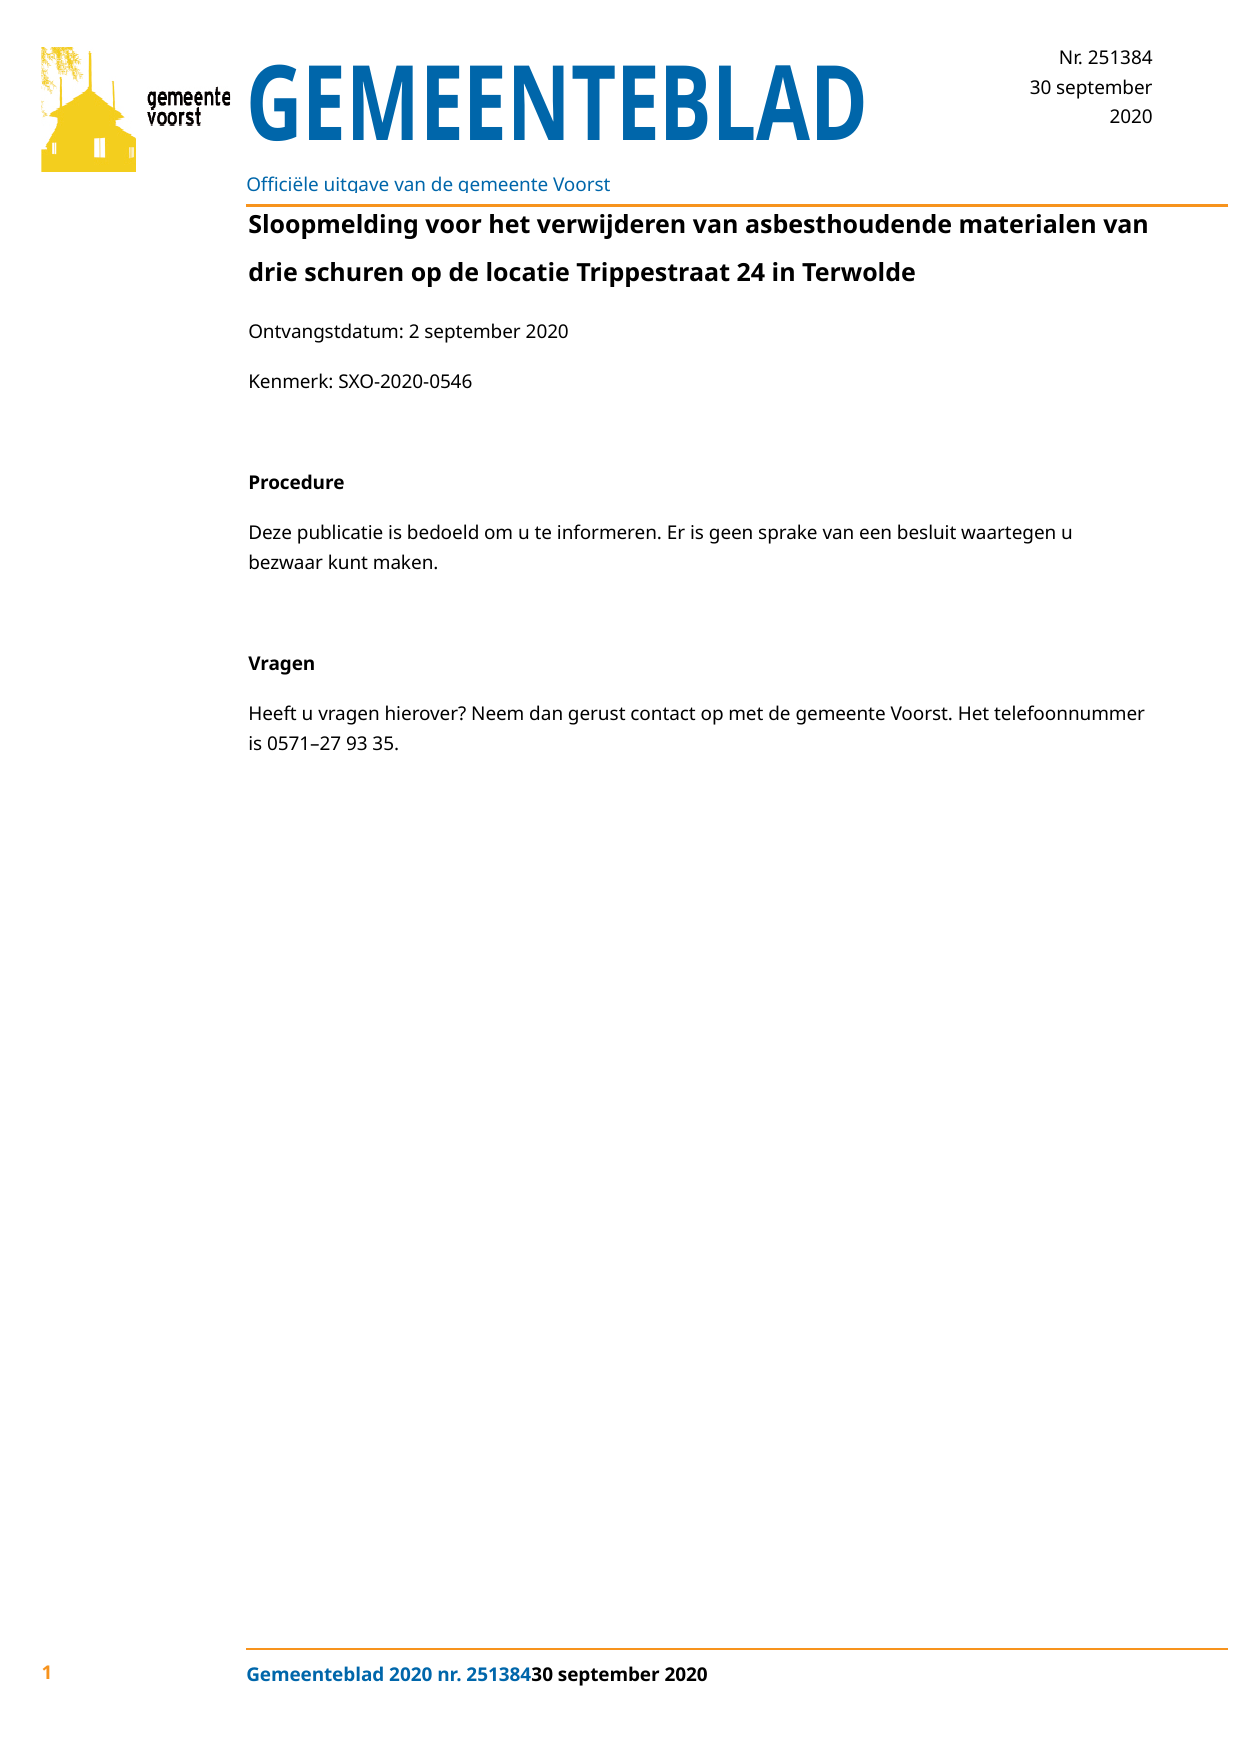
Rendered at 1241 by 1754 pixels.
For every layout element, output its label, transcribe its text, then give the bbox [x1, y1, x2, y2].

text Ontvangstdatum: 2 september 2020 [248, 318, 1152, 344]
text Sloopmelding voor het verwijderen van asbesthoudende materialen van drie schuren op de locatie Trippestraat 24 in Terwolde [248, 207, 1152, 288]
text Kenmerk: SXO-2020-0546 [248, 368, 1152, 394]
text Vragen [248, 650, 1152, 676]
text Procedure [248, 469, 1152, 495]
text Deze publicatie is bedoeld om u te informeren. Er is geen sprake van een besluit waartegen u bezwaar kunt maken. [248, 519, 1152, 575]
text Heeft u vragen hierover? Neem dan gerust contact op met de gemeente Voorst. Het telefoonnummer is 0571–27 93 35. [248, 700, 1152, 756]
picture [41, 47, 231, 172]
